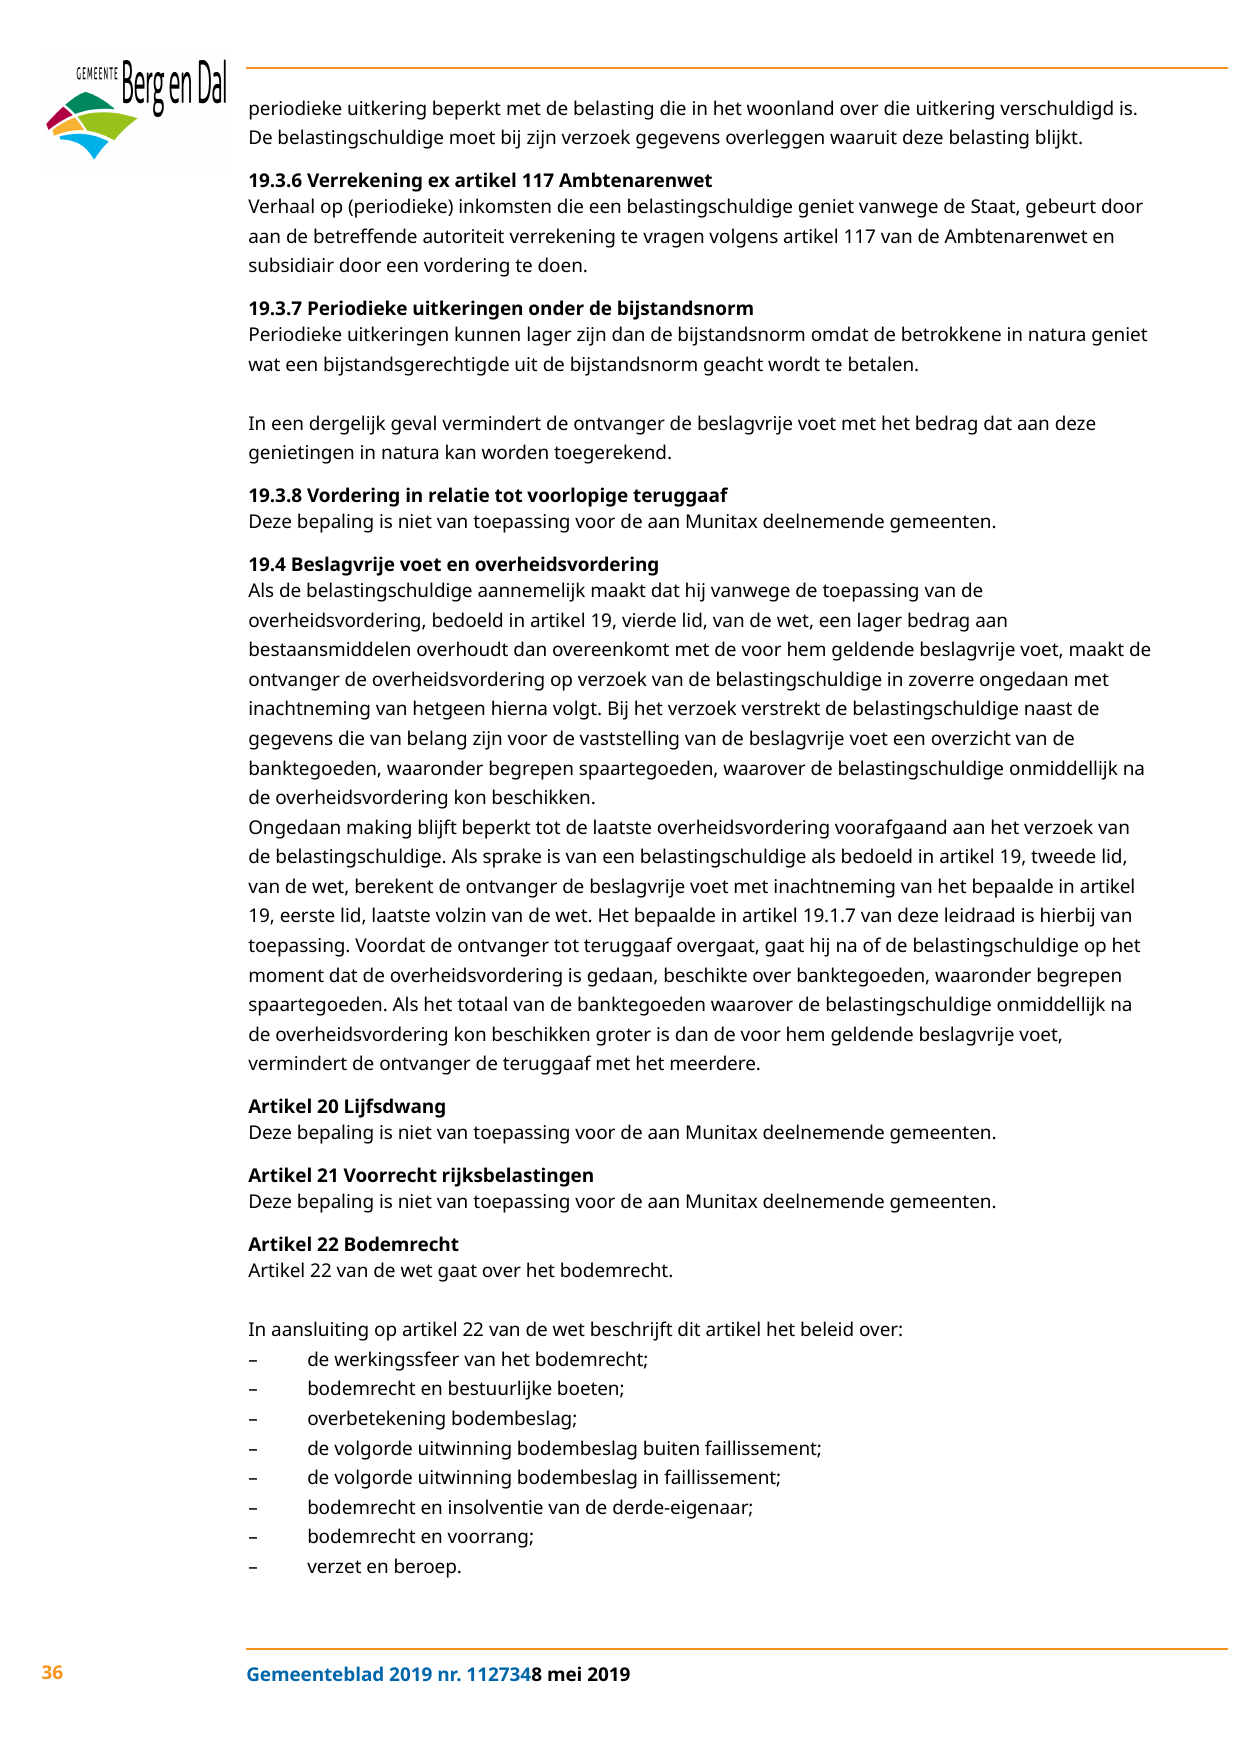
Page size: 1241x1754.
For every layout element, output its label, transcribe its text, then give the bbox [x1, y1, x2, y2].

text Artikel 21 Voorrecht rijksbelastingen [248, 1163, 1152, 1188]
list bodemrecht en insolventie van de derde-eigenaar; [248, 1494, 1152, 1519]
list de volgorde uitwinning bodembeslag buiten faillissement; [248, 1435, 1152, 1460]
text Artikel 22 van de wet gaat over het bodemrecht. [248, 1257, 1152, 1283]
list bodemrecht en bestuurlijke boeten; [248, 1376, 1152, 1401]
text 19.3.8 Vordering in relatie tot voorlopige teruggaaf [248, 483, 1152, 508]
text 19.4 Beslagvrije voet en overheidsvordering [248, 552, 1152, 577]
text Artikel 22 Bodemrecht [248, 1231, 1152, 1257]
text periodieke uitkering beperkt met de belasting die in het woonland over die uitkering verschuldigd is. De belastingschuldige moet bij zijn verzoek gegevens overleggen waaruit deze belasting blijkt. [248, 95, 1152, 150]
list de werkingssfeer van het bodemrecht; [248, 1346, 1152, 1372]
text Verhaal op (periodieke) inkomsten die een belastingschuldige geniet vanwege de Staat, gebeurt door aan de betreffende autoriteit verrekening te vragen volgens artikel 117 van de Ambtenarenwet en subsidiair door een vordering te doen. [248, 193, 1152, 278]
list bodemrecht en voorrang; [248, 1523, 1152, 1549]
text 19.3.6 Verrekening ex artikel 117 Ambtenarenwet [248, 167, 1152, 193]
picture [41, 47, 231, 172]
text Periodieke uitkeringen kunnen lager zijn dan de bijstandsnorm omdat de betrokkene in natura geniet wat een bijstandsgerechtigde uit de bijstandsnorm geacht wordt te betalen. [248, 321, 1152, 377]
list overbetekening bodembeslag; [248, 1405, 1152, 1431]
text Artikel 20 Lijfsdwang [248, 1094, 1152, 1119]
list verzet en beroep. [248, 1553, 1152, 1579]
text Deze bepaling is niet van toepassing voor de aan Munitax deelnemende gemeenten. [248, 1188, 1152, 1214]
text Deze bepaling is niet van toepassing voor de aan Munitax deelnemende gemeenten. [248, 508, 1152, 534]
text Als de belastingschuldige aannemelijk maakt dat hij vanwege de toepassing van de overheidsvordering, bedoeld in artikel 19, vierde lid, van de wet, een lager bedrag aan bestaansmiddelen overhoudt dan overeenkomt met de voor hem geldende beslagvrije voet, maakt de ontvanger de overheidsvordering op verzoek van de belastingschuldige in zoverre ongedaan met inachtneming van hetgeen hierna volgt. Bij het verzoek verstrekt de belastingschuldige naast de gegevens die van belang zijn voor de vaststelling van de beslagvrije voet een overzicht van de banktegoeden, waaronder begrepen spaartegoeden, waarover de belastingschuldige onmiddellijk na de overheidsvordering kon beschikken. [248, 577, 1152, 810]
text In aansluiting op artikel 22 van de wet beschrijft dit artikel het beleid over: [248, 1316, 1152, 1342]
text In een dergelijk geval vermindert de ontvanger de beslagvrije voet met het bedrag dat aan deze genietingen in natura kan worden toegerekend. [248, 410, 1152, 465]
text Deze bepaling is niet van toepassing voor de aan Munitax deelnemende gemeenten. [248, 1119, 1152, 1145]
text Ongedaan making blijft beperkt tot de laatste overheidsvordering voorafgaand aan het verzoek van de belastingschuldige. Als sprake is van een belastingschuldige als bedoeld in artikel 19, tweede lid, van de wet, berekent de ontvanger de beslagvrije voet met inachtneming van het bepaalde in artikel 19, eerste lid, laatste volzin van de wet. Het bepaalde in artikel 19.1.7 van deze leidraad is hierbij van toepassing. Voordat de ontvanger tot teruggaaf overgaat, gaat hij na of de belastingschuldige op het moment dat de overheidsvordering is gedaan, beschikte over banktegoeden, waaronder begrepen spaartegoeden. Als het totaal van de banktegoeden waarover de belastingschuldige onmiddellijk na de overheidsvordering kon beschikken groter is dan de voor hem geldende beslagvrije voet, vermindert de ontvanger de teruggaaf met het meerdere. [248, 814, 1152, 1076]
list de volgorde uitwinning bodembeslag in faillissement; [248, 1464, 1152, 1490]
text 19.3.7 Periodieke uitkeringen onder de bijstandsnorm [248, 296, 1152, 321]
